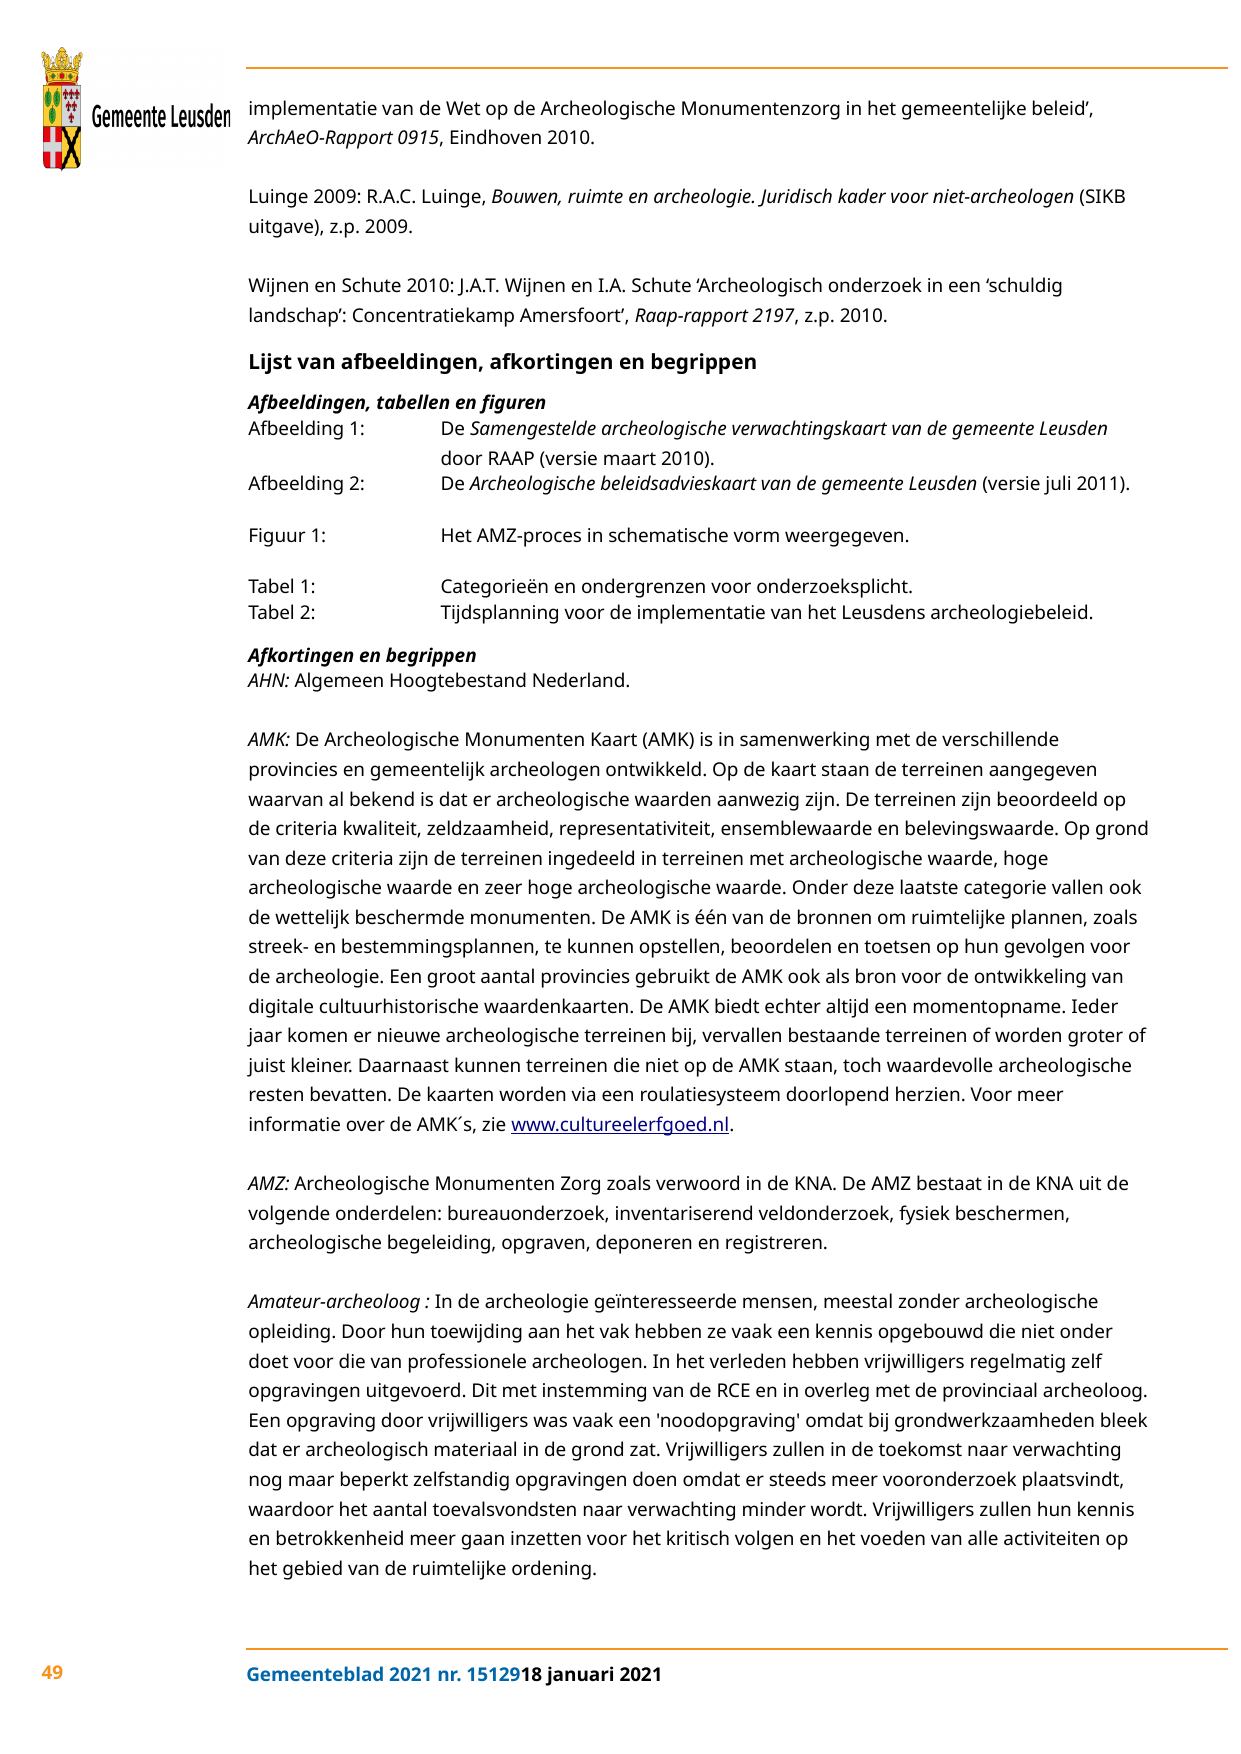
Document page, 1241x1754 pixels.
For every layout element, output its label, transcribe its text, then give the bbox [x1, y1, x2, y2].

table_cell [440, 496, 1152, 522]
table_cell Tijdsplanning voor de implementatie van het Leusdens archeologiebeleid. [440, 599, 1152, 625]
text implementatie van de Wet op de Archeologische Monumentenzorg in het gemeentelijke beleid’, ArchAeO-Rapport 0915, Eindhoven 2010. [248, 95, 1152, 150]
text AMK: De Archeologische Monumenten Kaart (AMK) is in samenwerking met de verschillende provincies en gemeentelijk archeologen ontwikkeld. Op de kaart staan de terreinen aangegeven waarvan al bekend is dat er archeologische waarden aanwezig zijn. De terreinen zijn beoordeeld op de criteria kwaliteit, zeldzaamheid, representativiteit, ensemblewaarde en belevingswaarde. Op grond van deze criteria zijn de terreinen ingedeeld in terreinen met archeologische waarde, hoge archeologische waarde en zeer hoge archeologische waarde. Onder deze laatste categorie vallen ook de wettelijk beschermde monumenten. De AMK is één van de bronnen om ruimtelijke plannen, zoals streek- en bestemmingsplannen, te kunnen opstellen, beoordelen en toetsen op hun gevolgen voor de archeologie. Een groot aantal provincies gebruikt de AMK ook als bron voor de ontwikkeling van digitale cultuurhistorische waardenkaarten. De AMK biedt echter altijd een momentopname. Ieder jaar komen er nieuwe archeologische terreinen bij, vervallen bestaande terreinen of worden groter of juist kleiner. Daarnaast kunnen terreinen die niet op de AMK staan, toch waardevolle archeologische resten bevatten. De kaarten worden via een roulatiesysteem doorlopend herzien. Voor meer informatie over de AMK´s, zie www.cultureelerfgoed.nl. [248, 727, 1152, 1137]
text Amateur-archeoloog : In de archeologie geïnteresseerde mensen, meestal zonder archeologische opleiding. Door hun toewijding aan het vak hebben ze vaak een kennis opgebouwd die niet onder doet voor die van professionele archeologen. In het verleden hebben vrijwilligers regelmatig zelf opgravingen uitgevoerd. Dit met instemming van de RCE en in overleg met de provinciaal archeoloog. Een opgraving door vrijwilligers was vaak een 'noodopgraving' omdat bij grondwerkzaamheden bleek dat er archeologisch materiaal in de grond zat. Vrijwilligers zullen in de toekomst naar verwachting nog maar beperkt zelfstandig opgravingen doen omdat er steeds meer vooronderzoek plaatsvindt, waardoor het aantal toevalsvondsten naar verwachting minder wordt. Vrijwilligers zullen hun kennis en betrokkenheid meer gaan inzetten voor het kritisch volgen en het voeden van alle activiteiten op het gebied van de ruimtelijke ordening. [248, 1289, 1152, 1581]
table_cell [248, 496, 440, 522]
table_cell Tabel 1: [248, 574, 440, 599]
table_cell Het AMZ-proces in schematische vorm weergegeven. [440, 522, 1152, 548]
text Lijst van afbeeldingen, afkortingen en begrippen [248, 347, 1152, 376]
table_header Afbeelding 1: [248, 415, 440, 471]
table_cell [440, 548, 1152, 573]
text AMZ: Archeologische Monumenten Zorg zoals verwoord in de KNA. De AMZ bestaat in de KNA uit de volgende onderdelen: bureauonderzoek, inventariserend veldonderzoek, fysiek beschermen, archeologische begeleiding, opgraven, deponeren en registreren. [248, 1170, 1152, 1255]
table_cell [248, 548, 440, 573]
table_cell Categorieën en ondergrenzen voor onderzoeksplicht. [440, 574, 1152, 599]
text Wijnen en Schute 2010: J.A.T. Wijnen en I.A. Schute ‘Archeologisch onderzoek in een ‘schuldig landschap’: Concentratiekamp Amersfoort’, Raap-rapport 2197, z.p. 2010. [248, 272, 1152, 328]
text Luinge 2009: R.A.C. Luinge, Bouwen, ruimte en archeologie. Juridisch kader voor niet-archeologen (SIKB uitgave), z.p. 2009. [248, 183, 1152, 239]
table_cell Tabel 2: [248, 599, 440, 625]
text Afkortingen en begrippen [248, 642, 1152, 667]
text Afbeeldingen, tabellen en figuren [248, 389, 1152, 415]
picture [41, 47, 231, 172]
table_cell Figuur 1: [248, 522, 440, 548]
table_header De Samengestelde archeologische verwachtingskaart van de gemeente Leusden door RAAP (versie maart 2010). [440, 415, 1152, 471]
text AHN: Algemeen Hoogtebestand Nederland. [248, 667, 1152, 693]
table_cell Afbeelding 2: [248, 471, 440, 496]
table_cell De Archeologische beleidsadvieskaart van de gemeente Leusden (versie juli 2011). [440, 471, 1152, 496]
